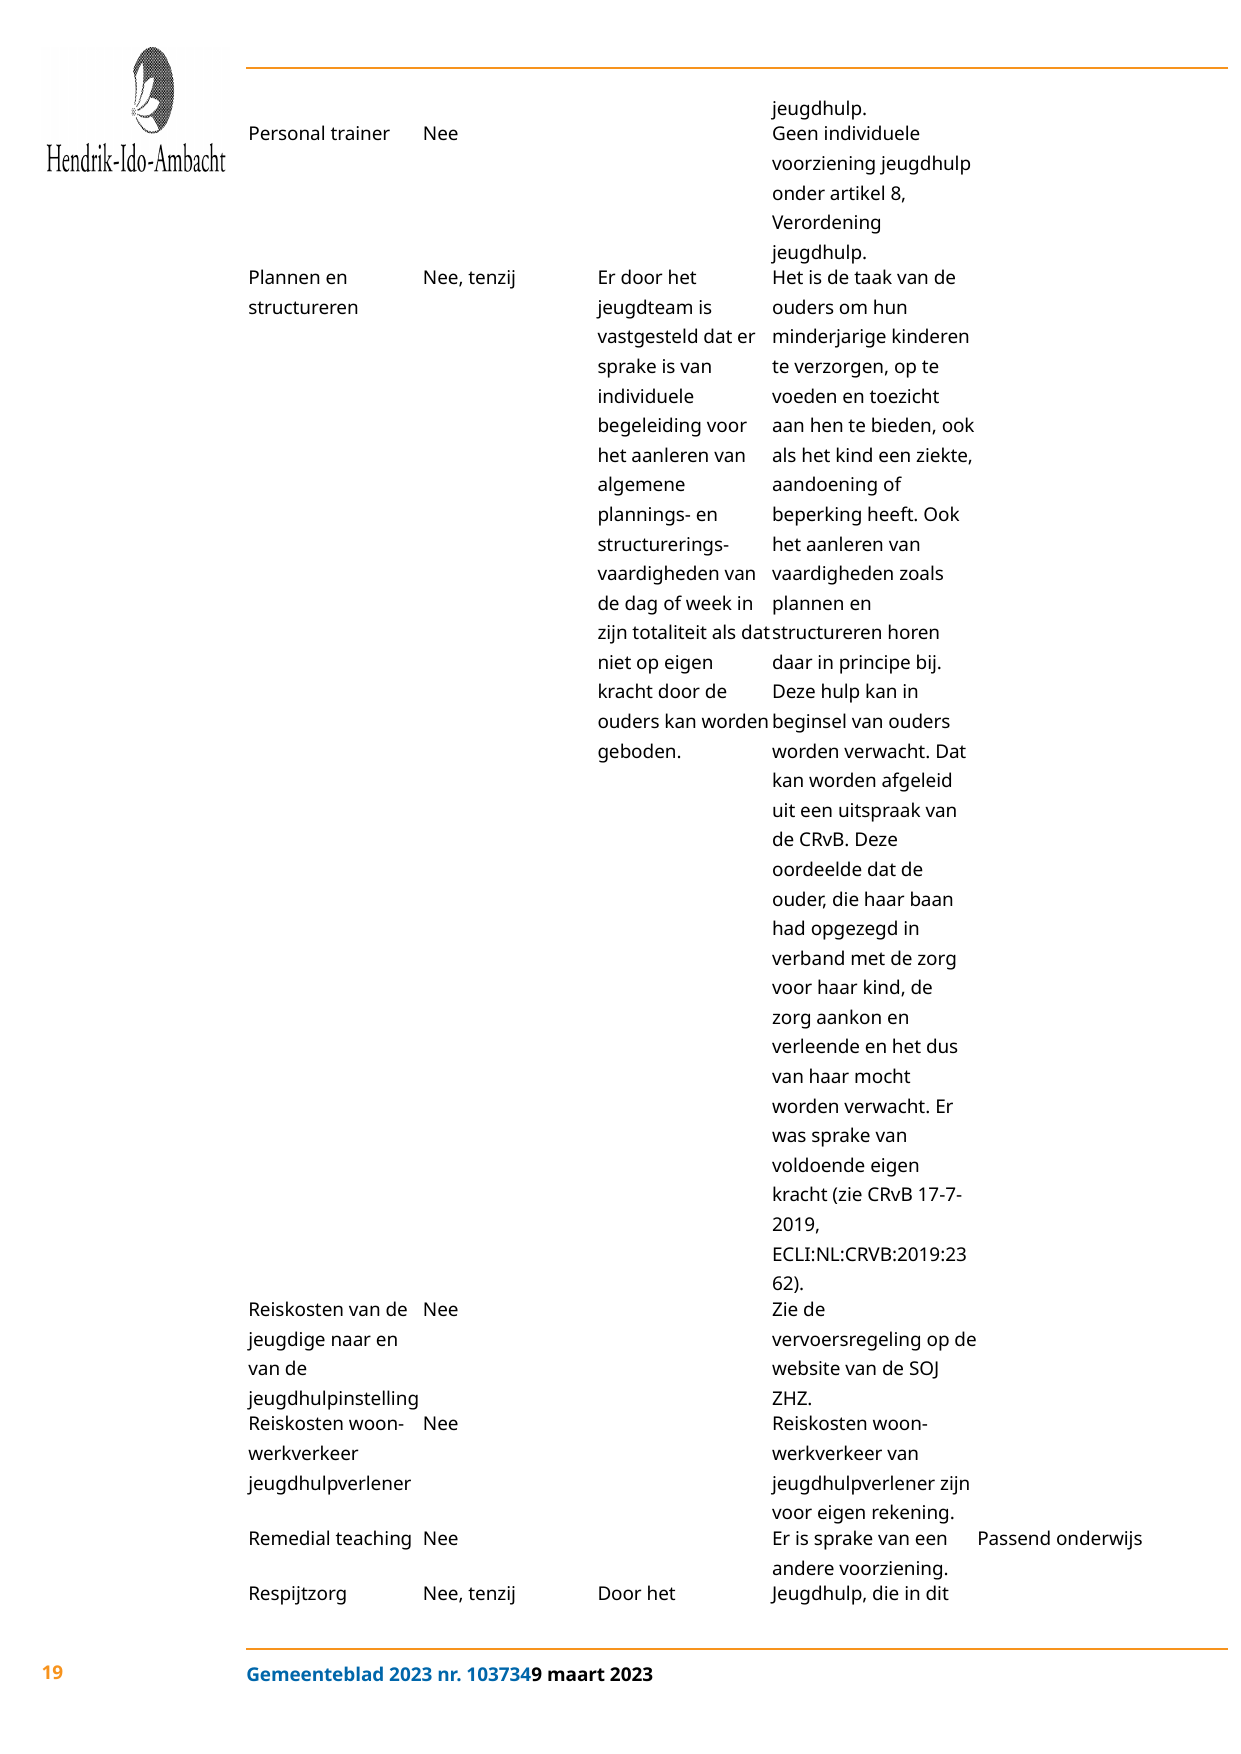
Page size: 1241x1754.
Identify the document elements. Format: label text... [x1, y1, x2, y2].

picture [41, 47, 231, 172]
table_cell Het is de taak van de ouders om hun minderjarige kinderen te verzorgen, op te voeden en toezicht aan hen te bieden, ook als het kind een ziekte, aandoening of beperking heeft. Ook het aanleren van vaardigheden zoals plannen en structureren horen daar in principe bij. Deze hulp kan in beginsel van ouders worden verwacht. Dat kan worden afgeleid uit een uitspraak van de CRvB. Deze oordeelde dat de ouder, die haar baan had opgezegd in verband met de zorg voor haar kind, de zorg aankon en verleende en het dus van haar mocht worden verwacht. Er was sprake van voldoende eigen kracht (zie CRvB 17-7-2019, ECLI:NL:CRVB:2019:2362). [772, 265, 977, 1296]
table_cell [597, 1296, 772, 1411]
table_cell [977, 1296, 1152, 1411]
table_cell Nee [423, 1525, 597, 1580]
table_cell Er door het jeugdteam is vastgesteld dat er sprake is van individuele begeleiding voor het aanleren van algemene plannings- en structurerings-vaardigheden van de dag of week in zijn totaliteit als dat niet op eigen kracht door de ouders kan worden geboden. [597, 265, 772, 1296]
table_cell Er is sprake van een andere voorziening. [772, 1525, 977, 1580]
table_cell Reiskosten woon-werkverkeer van jeugdhulpverlener zijn voor eigen rekening. [772, 1411, 977, 1525]
table_cell Nee, tenzij [423, 1580, 597, 1606]
table_cell [597, 1525, 772, 1580]
table_cell Respijtzorg [248, 1580, 423, 1606]
table_cell [977, 95, 1152, 121]
table_cell [597, 1411, 772, 1525]
table_cell Reiskosten van de jeugdige naar en van de jeugdhulpinstelling [248, 1296, 423, 1411]
table_cell jeugdhulp. [772, 95, 977, 121]
table_cell Nee [423, 1296, 597, 1411]
table_cell Nee [423, 1411, 597, 1525]
table_cell Remedial teaching [248, 1525, 423, 1580]
table_cell [597, 95, 772, 121]
table_cell Jeugdhulp, die in dit [772, 1580, 977, 1606]
table_cell [423, 95, 597, 121]
table_cell Passend onderwijs [977, 1525, 1152, 1580]
table_cell Plannen en structureren [248, 265, 423, 1296]
table_cell Nee [423, 121, 597, 264]
table_cell [248, 95, 423, 121]
table_cell [977, 121, 1152, 264]
table_cell [597, 121, 772, 264]
table_cell Personal trainer [248, 121, 423, 264]
table_cell Zie de vervoersregeling op de website van de SOJ ZHZ. [772, 1296, 977, 1411]
table_cell [977, 1580, 1152, 1606]
table_cell [977, 1411, 1152, 1525]
table_cell [977, 265, 1152, 1296]
table_cell Reiskosten woon-werkverkeer jeugdhulpverlener [248, 1411, 423, 1525]
table_cell Geen individuele voorziening jeugdhulp onder artikel 8, Verordening jeugdhulp. [772, 121, 977, 264]
table_cell Nee, tenzij [423, 265, 597, 1296]
table_cell Door het [597, 1580, 772, 1606]
